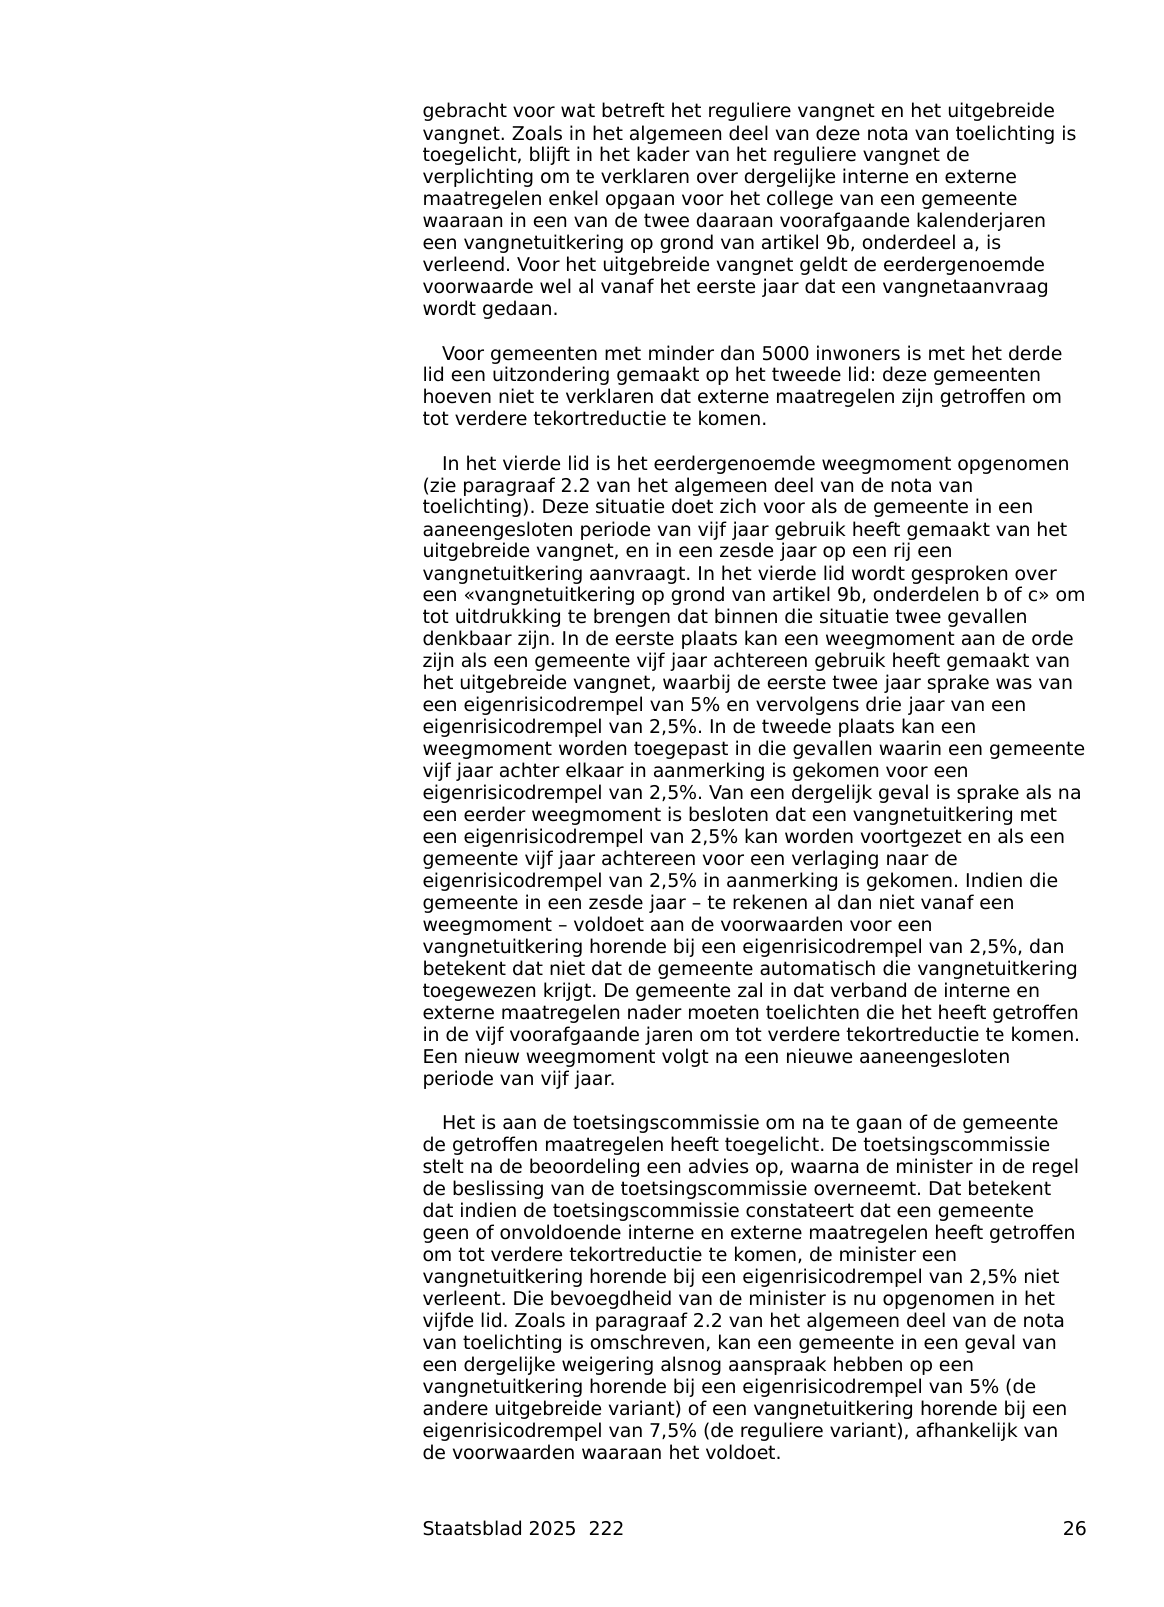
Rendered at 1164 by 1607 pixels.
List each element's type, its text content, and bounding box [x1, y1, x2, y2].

text Voor gemeenten met minder dan 5000 inwoners is met het derde lid een uitzondering gemaakt op het tweede lid: deze gemeenten hoeven niet te verklaren dat externe maatregelen zijn getroffen om tot verdere tekortreductie te komen. [422, 342, 1087, 430]
text gebracht voor wat betreft het reguliere vangnet en het uitgebreide vangnet. Zoals in het algemeen deel van deze nota van toelichting is toegelicht, blijft in het kader van het reguliere vangnet de verplichting om te verklaren over dergelijke interne en externe maatregelen enkel opgaan voor het college van een gemeente waaraan in een van de twee daaraan voorafgaande kalenderjaren een vangnetuitkering op grond van artikel 9b, onderdeel a, is verleend. Voor het uitgebreide vangnet geldt de eerdergenoemde voorwaarde wel al vanaf het eerste jaar dat een vangnetaanvraag wordt gedaan. [422, 100, 1087, 320]
text In het vierde lid is het eerdergenoemde weegmoment opgenomen (zie paragraaf 2.2 van het algemeen deel van de nota van toelichting). Deze situatie doet zich voor als de gemeente in een aaneengesloten periode van vijf jaar gebruik heeft gemaakt van het uitgebreide vangnet, en in een zesde jaar op een rij een vangnetuitkering aanvraagt. In het vierde lid wordt gesproken over een «vangnetuitkering op grond van artikel 9b, onderdelen b of c» om tot uitdrukking te brengen dat binnen die situatie twee gevallen denkbaar zijn. In de eerste plaats kan een weegmoment aan de orde zijn als een gemeente vijf jaar achtereen gebruik heeft gemaakt van het uitgebreide vangnet, waarbij de eerste twee jaar sprake was van een eigenrisicodrempel van 5% en vervolgens drie jaar van een eigenrisicodrempel van 2,5%. In de tweede plaats kan een weegmoment worden toegepast in die gevallen waarin een gemeente vijf jaar achter elkaar in aanmerking is gekomen voor een eigenrisicodrempel van 2,5%. Van een dergelijk geval is sprake als na een eerder weegmoment is besloten dat een vangnetuitkering met een eigenrisicodrempel van 2,5% kan worden voortgezet en als een gemeente vijf jaar achtereen voor een verlaging naar de eigenrisicodrempel van 2,5% in aanmerking is gekomen. Indien die gemeente in een zesde jaar – te rekenen al dan niet vanaf een weegmoment – voldoet aan de voorwaarden voor een vangnetuitkering horende bij een eigenrisicodrempel van 2,5%, dan betekent dat niet dat de gemeente automatisch die vangnetuitkering toegewezen krijgt. De gemeente zal in dat verband de interne en externe maatregelen nader moeten toelichten die het heeft getroffen in de vijf voorafgaande jaren om tot verdere tekortreductie te komen. Een nieuw weegmoment volgt na een nieuwe aaneengesloten periode van vijf jaar. [422, 452, 1087, 1090]
text Het is aan de toetsingscommissie om na te gaan of de gemeente de getroffen maatregelen heeft toegelicht. De toetsingscommissie stelt na de beoordeling een advies op, waarna de minister in de regel de beslissing van de toetsingscommissie overneemt. Dat betekent dat indien de toetsingscommissie constateert dat een gemeente geen of onvoldoende interne en externe maatregelen heeft getroffen om tot verdere tekortreductie te komen, de minister een vangnetuitkering horende bij een eigenrisicodrempel van 2,5% niet verleent. Die bevoegdheid van de minister is nu opgenomen in het vijfde lid. Zoals in paragraaf 2.2 van het algemeen deel van de nota van toelichting is omschreven, kan een gemeente in een geval van een dergelijke weigering alsnog aanspraak hebben op een vangnetuitkering horende bij een eigenrisicodrempel van 5% (de andere uitgebreide variant) of een vangnetuitkering horende bij een eigenrisicodrempel van 7,5% (de reguliere variant), afhankelijk van de voorwaarden waaraan het voldoet. [422, 1112, 1087, 1464]
